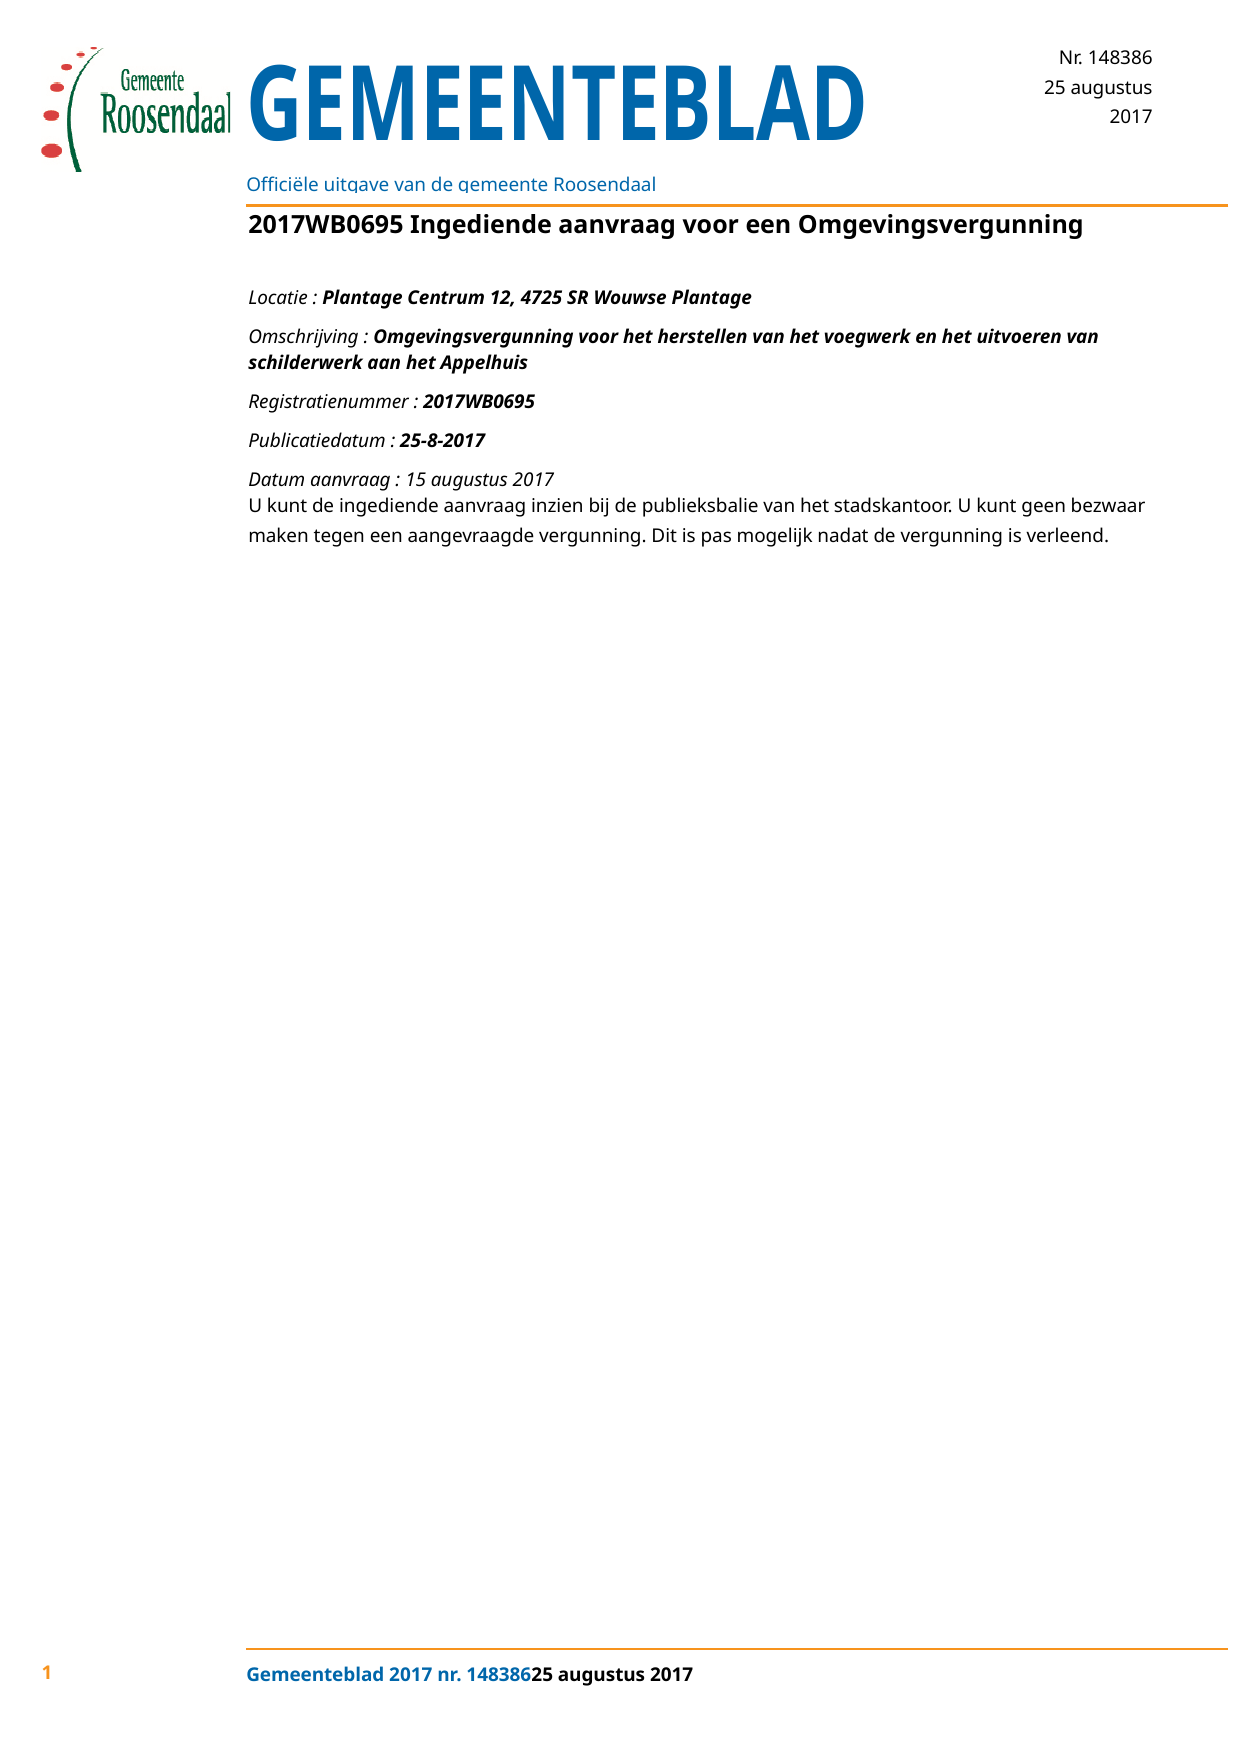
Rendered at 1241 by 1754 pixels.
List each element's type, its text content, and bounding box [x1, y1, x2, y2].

text Locatie : Plantage Centrum 12, 4725 SR Wouwse Plantage [248, 284, 1152, 309]
text U kunt de ingediende aanvraag inzien bij de publieksbalie van het stadskantoor. U kunt geen bezwaar maken tegen een aangevraagde vergunning. Dit is pas mogelijk nadat de vergunning is verleend. [248, 492, 1152, 548]
picture [41, 47, 231, 172]
text Datum aanvraag : 15 augustus 2017 [248, 467, 1152, 492]
text Omschrijving : Omgevingsvergunning voor het herstellen van het voegwerk en het uitvoeren van schilderwerk aan het Appelhuis [248, 323, 1152, 374]
text 2017WB0695 Ingediende aanvraag voor een Omgevingsvergunning [248, 207, 1152, 241]
text Publicatiedatum : 25-8-2017 [248, 427, 1152, 453]
text Registratienummer : 2017WB0695 [248, 388, 1152, 414]
